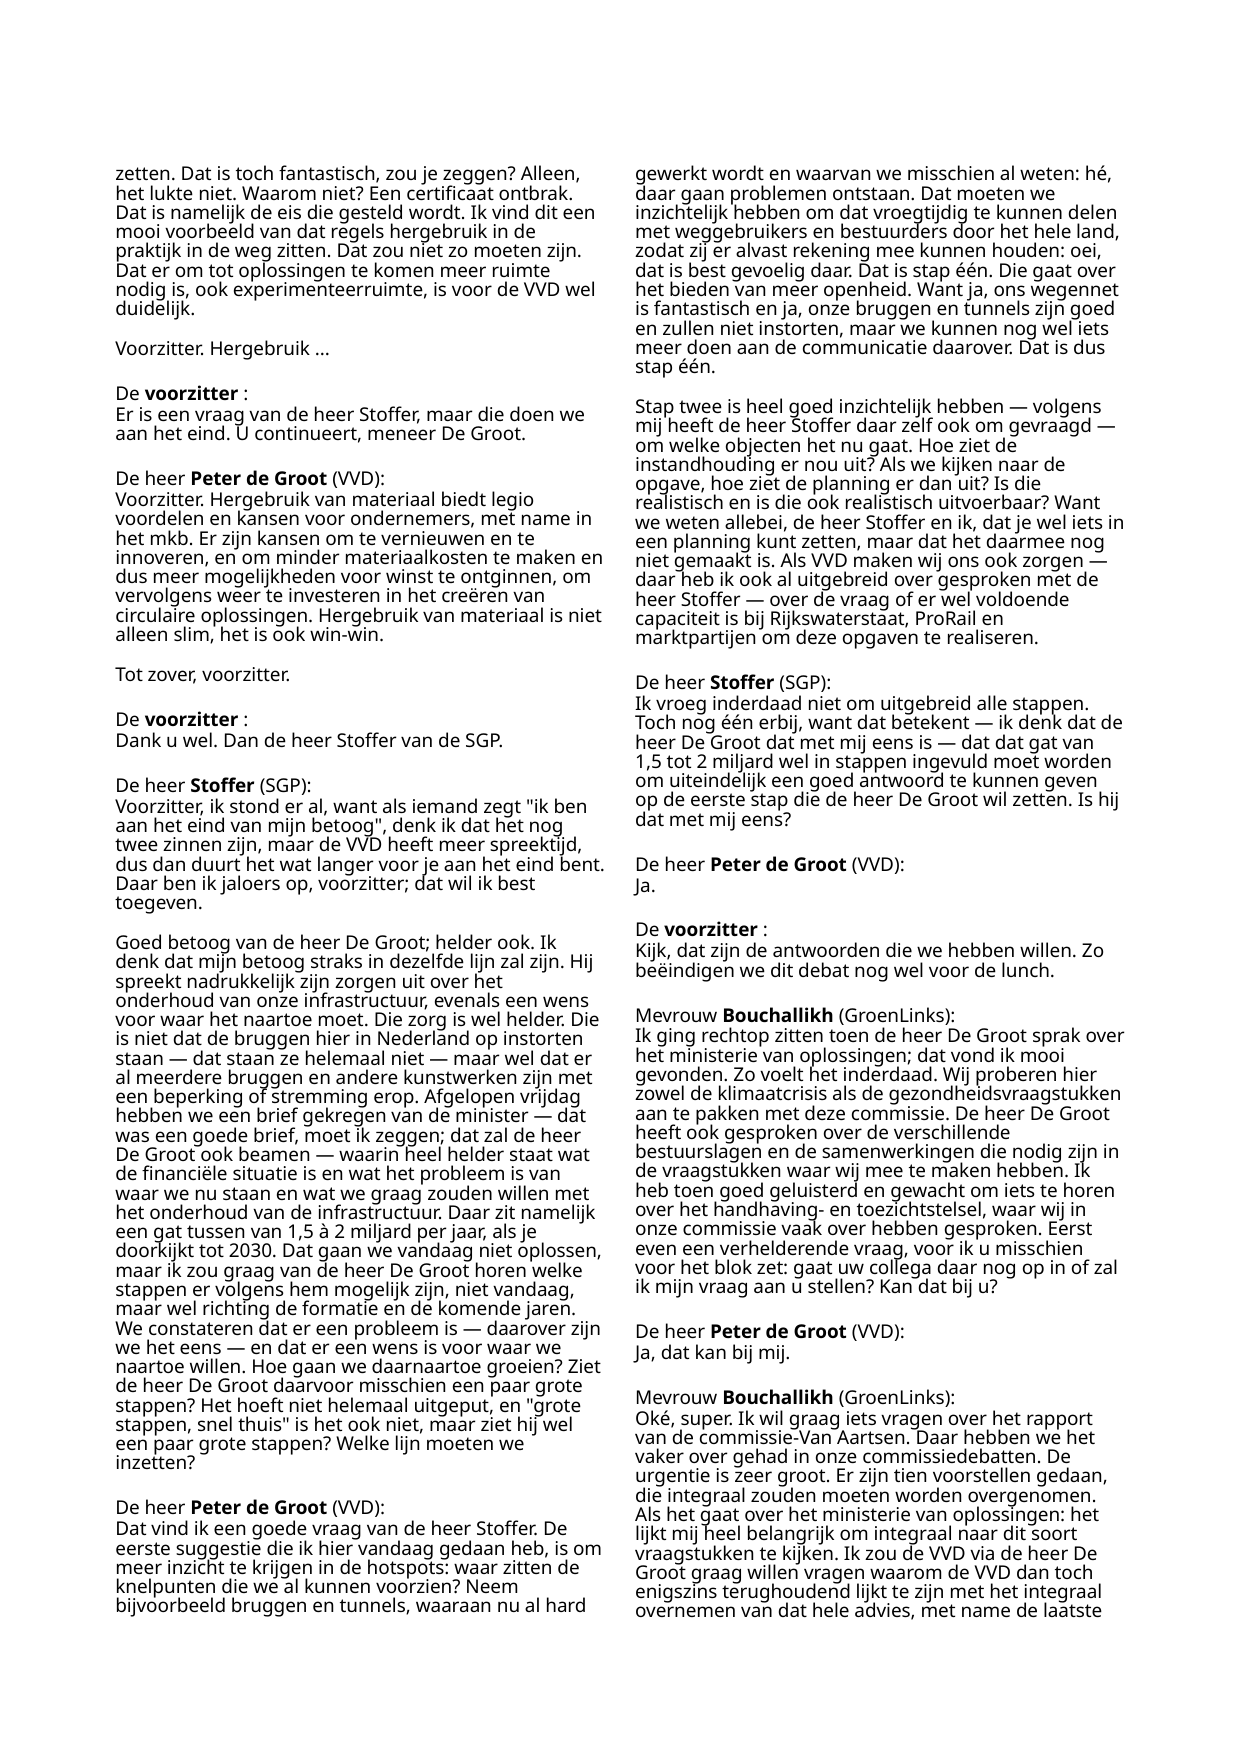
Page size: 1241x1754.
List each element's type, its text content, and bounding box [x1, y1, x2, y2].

text De heer Stoffer (SGP): [115, 772, 605, 798]
text Ja, dat kan bij mij. [635, 1344, 1125, 1363]
text Voorzitter. Hergebruik van materiaal biedt legio voordelen en kansen voor ondernemers, met name in het mkb. Er zijn kansen om te vernieuwen en te innoveren, en om minder materiaalkosten te maken en dus meer mogelijkheden voor winst te ontginnen, om vervolgens weer te investeren in het creëren van circulaire oplossingen. Hergebruik van materiaal is niet alleen slim, het is ook win-win. [115, 491, 605, 645]
text De voorzitter : [635, 917, 1125, 942]
text Goed betoog van de heer De Groot; helder ook. Ik denk dat mijn betoog straks in dezelfde lijn zal zijn. Hij spreekt nadrukkelijk zijn zorgen uit over het onderhoud van onze infrastructuur, evenals een wens voor waar het naartoe moet. Die zorg is wel helder. Die is niet dat de bruggen hier in Nederland op instorten staan — dat staan ze helemaal niet — maar wel dat er al meerdere bruggen en andere kunstwerken zijn met een beperking of stremming erop. Afgelopen vrijdag hebben we een brief gekregen van de minister — dat was een goede brief, moet ik zeggen; dat zal de heer De Groot ook beamen — waarin heel helder staat wat de financiële situatie is en wat het probleem is van waar we nu staan en wat we graag zouden willen met het onderhoud van de infrastructuur. Daar zit namelijk een gat tussen van 1,5 à 2 miljard per jaar, als je doorkijkt tot 2030. Dat gaan we vandaag niet oplossen, maar ik zou graag van de heer De Groot horen welke stappen er volgens hem mogelijk zijn, niet vandaag, maar wel richting de formatie en de komende jaren. We constateren dat er een probleem is — daarover zijn we het eens — en dat er een wens is voor waar we naartoe willen. Hoe gaan we daarnaartoe groeien? Ziet de heer De Groot daarvoor misschien een paar grote stappen? Het hoeft niet helemaal uitgeput, en "grote stappen, snel thuis" is het ook niet, maar ziet hij wel een paar grote stappen? Welke lijn moeten we inzetten? [115, 934, 605, 1474]
text Tot zover, voorzitter. [115, 666, 605, 685]
text Stap twee is heel goed inzichtelijk hebben — volgens mij heeft de heer Stoffer daar zelf ook om gevraagd — om welke objecten het nu gaat. Hoe ziet de instandhouding er nou uit? Als we kijken naar de opgave, hoe ziet de planning er dan uit? Is die realistisch en is die ook realistisch uitvoerbaar? Want we weten allebei, de heer Stoffer en ik, dat je wel iets in een planning kunt zetten, maar dat het daarmee nog niet gemaakt is. Als VVD maken wij ons ook zorgen — daar heb ik ook al uitgebreid over gesproken met de heer Stoffer — over de vraag of er wel voldoende capaciteit is bij Rijkswaterstaat, ProRail en marktpartijen om deze opgaven te realiseren. [635, 398, 1125, 648]
text Ik vroeg inderdaad niet om uitgebreid alle stappen. Toch nog één erbij, want dat betekent — ik denk dat de heer De Groot dat met mij eens is — dat dat gat van 1,5 tot 2 miljard wel in stappen ingevuld moet worden om uiteindelijk een goed antwoord te kunnen geven op de eerste stap die de heer De Groot wil zetten. Is hij dat met mij eens? [635, 695, 1125, 830]
text Mevrouw Bouchallikh (GroenLinks): [635, 1002, 1125, 1027]
text Dat vind ik een goede vraag van de heer Stoffer. De eerste suggestie die ik hier vandaag gedaan heb, is om meer inzicht te krijgen in de hotspots: waar zitten de knelpunten die we al kunnen voorzien? Neem bijvoorbeeld bruggen en tunnels, waaraan nu al hard [115, 1520, 605, 1617]
text gewerkt wordt en waarvan we misschien al weten: hé, daar gaan problemen ontstaan. Dat moeten we inzichtelijk hebben om dat vroegtijdig te kunnen delen met weggebruikers en bestuurders door het hele land, zodat zij er alvast rekening mee kunnen houden: oei, dat is best gevoelig daar. Dat is stap één. Die gaat over het bieden van meer openheid. Want ja, ons wegennet is fantastisch en ja, onze bruggen en tunnels zijn goed en zullen niet instorten, maar we kunnen nog wel iets meer doen aan de communicatie daarover. Dat is dus stap één. [635, 165, 1125, 377]
text Kijk, dat zijn de antwoorden die we hebben willen. Zo beëindigen we dit debat nog wel voor de lunch. [635, 942, 1125, 981]
text Mevrouw Bouchallikh (GroenLinks): [635, 1384, 1125, 1410]
text Voorzitter, ik stond er al, want als iemand zegt "ik ben aan het eind van mijn betoog", denk ik dat het nog twee zinnen zijn, maar de VVD heeft meer spreektijd, dus dan duurt het wat langer voor je aan het eind bent. Daar ben ik jaloers op, voorzitter; dat wil ik best toegeven. [115, 798, 605, 913]
text Voorzitter. Hergebruik ... [115, 340, 605, 359]
text De heer Peter de Groot (VVD): [635, 851, 1125, 877]
text Er is een vraag van de heer Stoffer, maar die doen we aan het eind. U continueert, meneer De Groot. [115, 406, 605, 444]
text zetten. Dat is toch fantastisch, zou je zeggen? Alleen, het lukte niet. Waarom niet? Een certificaat ontbrak. Dat is namelijk de eis die gesteld wordt. Ik vind dit een mooi voorbeeld van dat regels hergebruik in de praktijk in de weg zitten. Dat zou niet zo moeten zijn. Dat er om tot oplossingen te komen meer ruimte nodig is, ook experimenteerruimte, is voor de VVD wel duidelijk. [115, 165, 605, 319]
text Oké, super. Ik wil graag iets vragen over het rapport van de commissie-Van Aartsen. Daar hebben we het vaker over gehad in onze commissiedebatten. De urgentie is zeer groot. Er zijn tien voorstellen gedaan, die integraal zouden moeten worden overgenomen. Als het gaat over het ministerie van oplossingen: het lijkt mij heel belangrijk om integraal naar dit soort vraagstukken te kijken. Ik zou de VVD via de heer De Groot graag willen vragen waarom de VVD dan toch enigszins terughoudend lijkt te zijn met het integraal overnemen van dat hele advies, met name de laatste [635, 1410, 1125, 1622]
text De heer Stoffer (SGP): [635, 669, 1125, 695]
text Ja. [635, 877, 1125, 896]
text De heer Peter de Groot (VVD): [115, 465, 605, 491]
text Ik ging rechtop zitten toen de heer De Groot sprak over het ministerie van oplossingen; dat vond ik mooi gevonden. Zo voelt het inderdaad. Wij proberen hier zowel de klimaatcrisis als de gezondheidsvraagstukken aan te pakken met deze commissie. De heer De Groot heeft ook gesproken over de verschillende bestuurslagen en de samenwerkingen die nodig zijn in de vraagstukken waar wij mee te maken hebben. Ik heb toen goed geluisterd en gewacht om iets te horen over het handhaving- en toezichtstelsel, waar wij in onze commissie vaak over hebben gesproken. Eerst even een verhelderende vraag, voor ik u misschien voor het blok zet: gaat uw collega daar nog op in of zal ik mijn vraag aan u stellen? Kan dat bij u? [635, 1027, 1125, 1297]
text Dank u wel. Dan de heer Stoffer van de SGP. [115, 732, 605, 751]
text De voorzitter : [115, 706, 605, 732]
text De heer Peter de Groot (VVD): [635, 1318, 1125, 1344]
text De heer Peter de Groot (VVD): [115, 1494, 605, 1520]
text De voorzitter : [115, 380, 605, 406]
